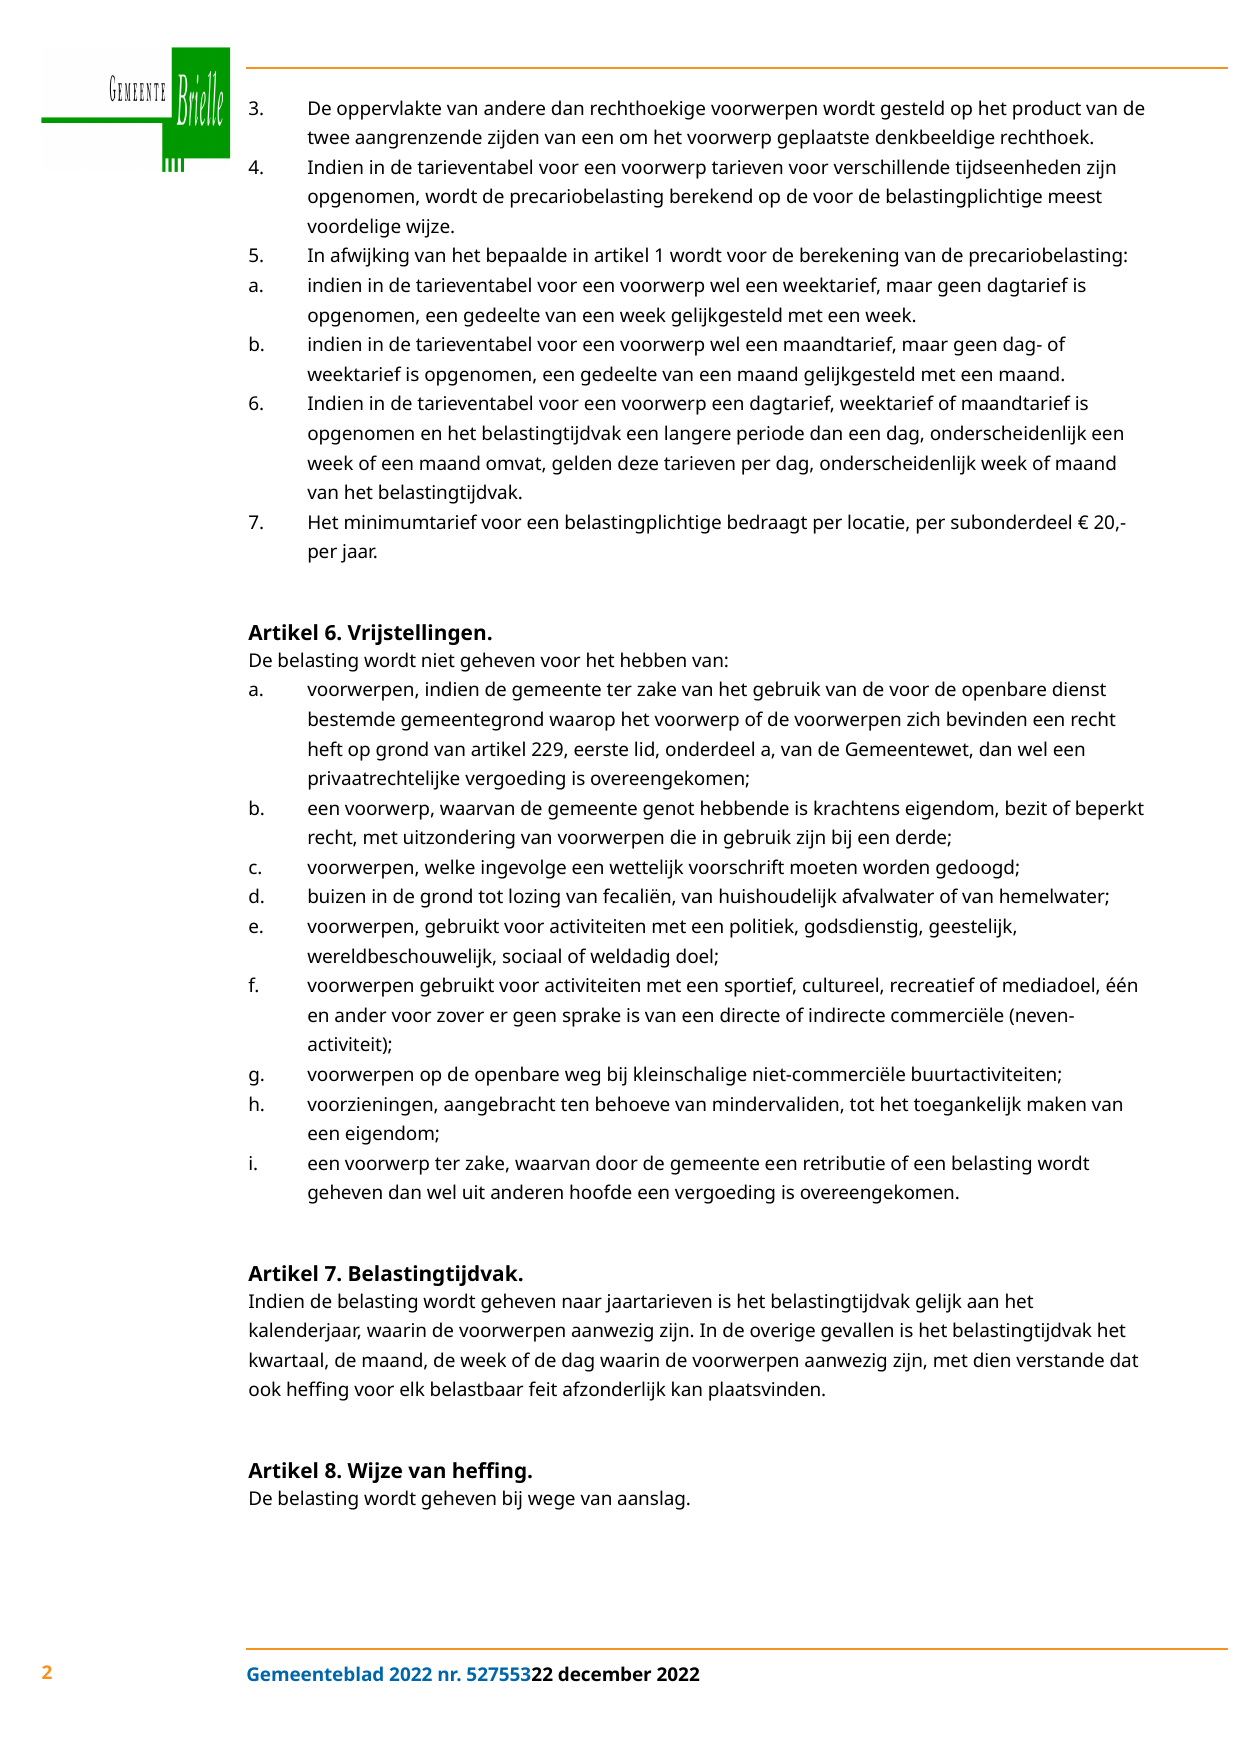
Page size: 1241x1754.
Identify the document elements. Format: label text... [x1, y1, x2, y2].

text Artikel 7. Belastingtijdvak. [248, 1259, 1152, 1288]
text Artikel 8. Wijze van heffing. [248, 1457, 1152, 1485]
list indien in de tarieventabel voor een voorwerp wel een maandtarief, maar geen dag- of weektarief is opgenomen, een gedeelte van een maand gelijkgesteld met een maand. [248, 331, 1152, 387]
list Indien in de tarieventabel voor een voorwerp tarieven voor verschillende tijdseenheden zijn opgenomen, wordt de precariobelasting berekend op de voor de belastingplichtige meest voordelige wijze. [248, 154, 1152, 239]
list een voorwerp, waarvan de gemeente genot hebbende is krachtens eigendom, bezit of beperkt recht, met uitzondering van voorwerpen die in gebruik zijn bij een derde; [248, 795, 1152, 850]
list voorwerpen op de openbare weg bij kleinschalige niet-commerciële buurtactiviteiten; [248, 1061, 1152, 1087]
text Artikel 6. Vrijstellingen. [248, 618, 1152, 647]
list voorwerpen, indien de gemeente ter zake van het gebruik van de voor de openbare dienst bestemde gemeentegrond waarop het voorwerp of de voorwerpen zich bevinden een recht heft op grond van artikel 229, eerste lid, onderdeel a, van de Gemeentewet, dan wel een privaatrechtelijke vergoeding is overeengekomen; [248, 677, 1152, 791]
list Indien in de tarieventabel voor een voorwerp een dagtarief, weektarief of maandtarief is opgenomen en het belastingtijdvak een langere periode dan een dag, onderscheidenlijk een week of een maand omvat, gelden deze tarieven per dag, onderscheidenlijk week of maand van het belastingtijdvak. [248, 391, 1152, 505]
picture [41, 47, 231, 172]
list voorwerpen, welke ingevolge een wettelijk voorschrift moeten worden gedoogd; [248, 854, 1152, 880]
list voorwerpen gebruikt voor activiteiten met een sportief, cultureel, recreatief of mediadoel, één en ander voor zover er geen sprake is van een directe of indirecte commerciële (neven-activiteit); [248, 972, 1152, 1057]
list Het minimumtarief voor een belastingplichtige bedraagt per locatie, per subonderdeel € 20,- per jaar. [248, 509, 1152, 564]
list voorwerpen, gebruikt voor activiteiten met een politiek, godsdienstig, geestelijk, wereldbeschouwelijk, sociaal of weldadig doel; [248, 913, 1152, 968]
text Indien de belasting wordt geheven naar jaartarieven is het belastingtijdvak gelijk aan het kalenderjaar, waarin de voorwerpen aanwezig zijn. In de overige gevallen is het belastingtijdvak het kwartaal, de maand, de week of de dag waarin de voorwerpen aanwezig zijn, met dien verstande dat ook heffing voor elk belastbaar feit afzonderlijk kan plaatsvinden. [248, 1288, 1152, 1402]
list indien in de tarieventabel voor een voorwerp wel een weektarief, maar geen dagtarief is opgenomen, een gedeelte van een week gelijkgesteld met een week. [248, 272, 1152, 328]
list buizen in de grond tot lozing van fecaliën, van huishoudelijk afvalwater of van hemelwater; [248, 884, 1152, 909]
list In afwijking van het bepaalde in artikel 1 wordt voor de berekening van de precariobelasting: [248, 243, 1152, 268]
list voorzieningen, aangebracht ten behoeve van mindervaliden, tot het toegankelijk maken van een eigendom; [248, 1091, 1152, 1146]
list De oppervlakte van andere dan rechthoekige voorwerpen wordt gesteld op het product van de twee aangrenzende zijden van een om het voorwerp geplaatste denkbeeldige rechthoek. [248, 95, 1152, 150]
text De belasting wordt geheven bij wege van aanslag. [248, 1485, 1152, 1511]
list een voorwerp ter zake, waarvan door de gemeente een retributie of een belasting wordt geheven dan wel uit anderen hoofde een vergoeding is overeengekomen. [248, 1150, 1152, 1205]
text De belasting wordt niet geheven voor het hebben van: [248, 647, 1152, 673]
